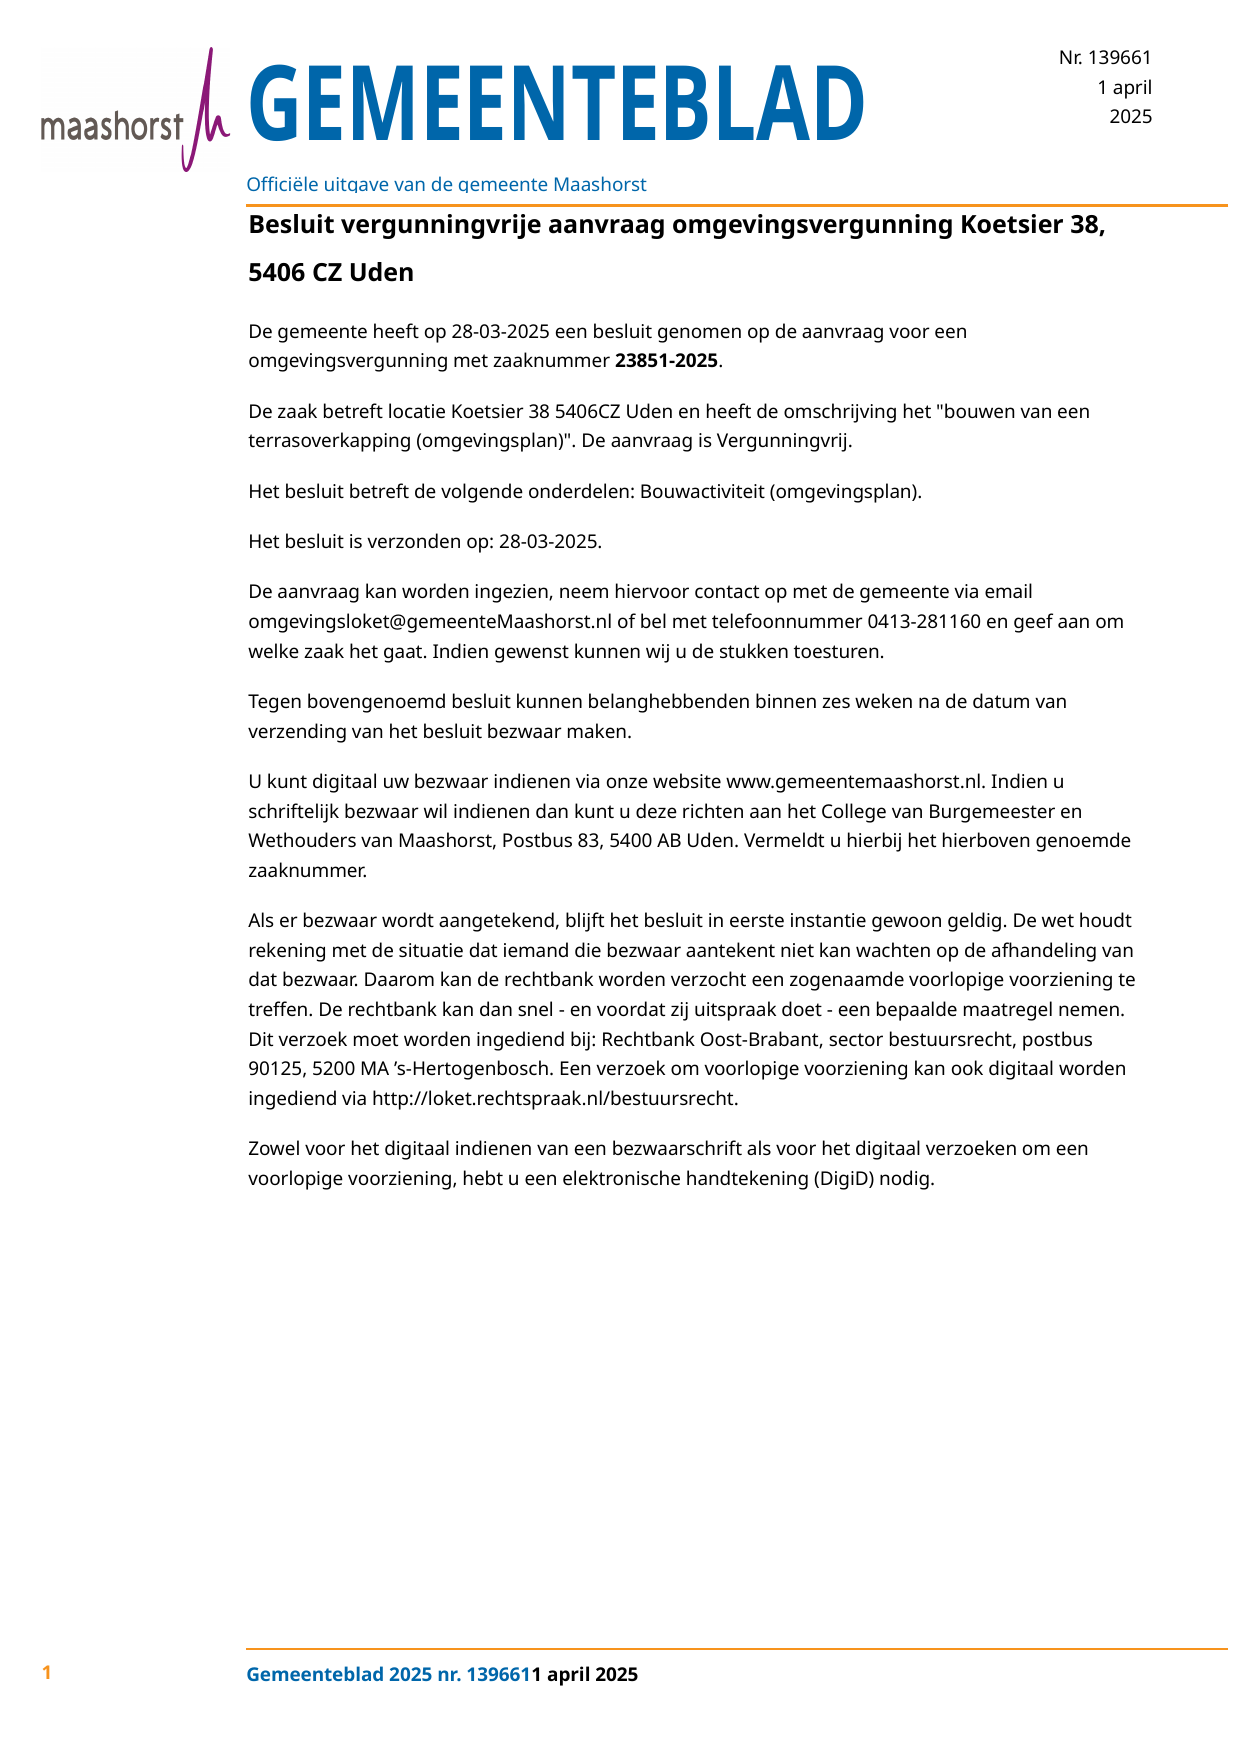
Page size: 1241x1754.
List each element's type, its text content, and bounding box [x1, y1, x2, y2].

text Als er bezwaar wordt aangetekend, blijft het besluit in eerste instantie gewoon geldig. De wet houdt rekening met de situatie dat iemand die bezwaar aantekent niet kan wachten op de afhandeling van dat bezwaar. Daarom kan de rechtbank worden verzocht een zogenaamde voorlopige voorziening te treffen. De rechtbank kan dan snel - en voordat zij uitspraak doet - een bepaalde maatregel nemen. Dit verzoek moet worden ingediend bij: Rechtbank Oost-Brabant, sector bestuursrecht, postbus 90125, 5200 MA ’s-Hertogenbosch. Een verzoek om voorlopige voorziening kan ook digitaal worden ingediend via http://loket.rechtspraak.nl/bestuursrecht. [248, 907, 1152, 1111]
text De aanvraag kan worden ingezien, neem hiervoor contact op met de gemeente via email omgevingsloket@gemeenteMaashorst.nl of bel met telefoonnummer 0413-281160 en geef aan om welke zaak het gaat. Indien gewenst kunnen wij u de stukken toesturen. [248, 579, 1152, 664]
text U kunt digitaal uw bezwaar indienen via onze website www.gemeentemaashorst.nl. Indien u schriftelijk bezwaar wil indienen dan kunt u deze richten aan het College van Burgemeester en Wethouders van Maashorst, Postbus 83, 5400 AB Uden. Vermeldt u hierbij het hierboven genoemde zaaknummer. [248, 768, 1152, 883]
text Zowel voor het digitaal indienen van een bezwaarschrift als voor het digitaal verzoeken om een voorlopige voorziening, hebt u een elektronische handtekening (DigiD) nodig. [248, 1135, 1152, 1191]
text Besluit vergunningvrije aanvraag omgevingsvergunning Koetsier 38, 5406 CZ Uden [248, 207, 1152, 288]
text Het besluit betreft de volgende onderdelen: Bouwactiviteit (omgevingsplan). [248, 478, 1152, 504]
text De gemeente heeft op 28-03-2025 een besluit genomen op de aanvraag voor een omgevingsvergunning met zaaknummer 23851-2025. [248, 318, 1152, 373]
picture [41, 47, 231, 172]
text Tegen bovengenoemd besluit kunnen belanghebbenden binnen zes weken na de datum van verzending van het besluit bezwaar maken. [248, 688, 1152, 744]
text De zaak betreft locatie Koetsier 38 5406CZ Uden en heeft de omschrijving het "bouwen van een terrasoverkapping (omgevingsplan)". De aanvraag is Vergunningvrij. [248, 398, 1152, 453]
text Het besluit is verzonden op: 28-03-2025. [248, 528, 1152, 554]
